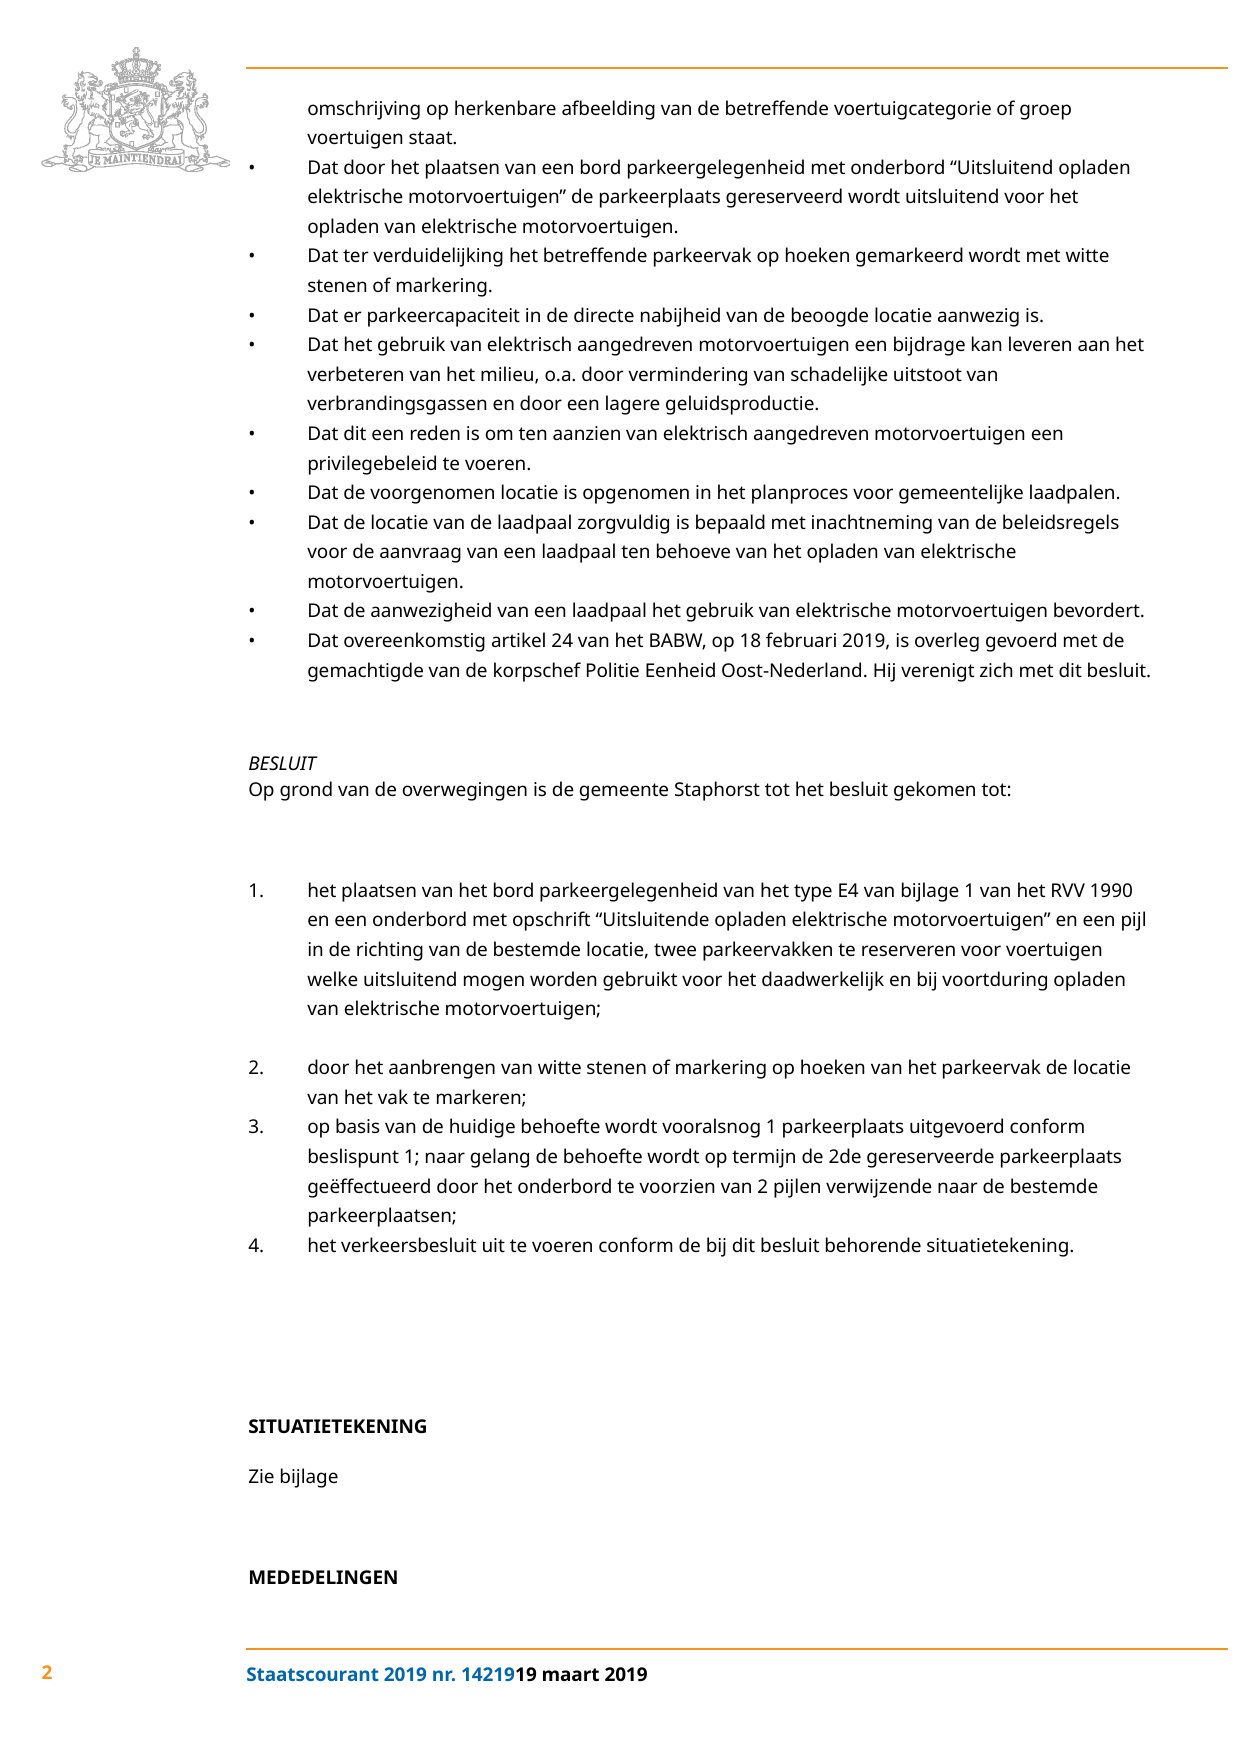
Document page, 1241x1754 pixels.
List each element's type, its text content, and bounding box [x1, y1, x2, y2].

list Dat de locatie van de laadpaal zorgvuldig is bepaald met inachtneming van de beleidsregels voor de aanvraag van een laadpaal ten behoeve van het opladen van elektrische motorvoertuigen. [248, 509, 1152, 594]
text BESLUIT [248, 750, 1152, 776]
list Dat door het plaatsen van een bord parkeergelegenheid met onderbord “Uitsluitend opladen elektrische motorvoertuigen” de parkeerplaats gereserveerd wordt uitsluitend voor het opladen van elektrische motorvoertuigen. [248, 154, 1152, 239]
list Dat ter verduidelijking het betreffende parkeervak op hoeken gemarkeerd wordt met witte stenen of markering. [248, 243, 1152, 298]
list Dat het gebruik van elektrisch aangedreven motorvoertuigen een bijdrage kan leveren aan het verbeteren van het milieu, o.a. door vermindering van schadelijke uitstoot van verbrandingsgassen en door een lagere geluidsproductie. [248, 331, 1152, 416]
list Dat overeenkomstig artikel 24 van het BABW, op 18 februari 2019, is overleg gevoerd met de gemachtigde van de korpschef Politie Eenheid Oost-Nederland. Hij verenigt zich met dit besluit. [248, 627, 1152, 683]
list Dat de aanwezigheid van een laadpaal het gebruik van elektrische motorvoertuigen bevordert. [248, 598, 1152, 623]
list op basis van de huidige behoefte wordt vooralsnog 1 parkeerplaats uitgevoerd conform beslispunt 1; naar gelang de behoefte wordt op termijn de 2de gereserveerde parkeerplaats geëffectueerd door het onderbord te voorzien van 2 pijlen verwijzende naar de bestemde parkeerplaatsen; [248, 1114, 1152, 1228]
text SITUATIETEKENING [248, 1413, 1152, 1438]
text Op grond van de overwegingen is de gemeente Staphorst tot het besluit gekomen tot: [248, 776, 1152, 802]
list door het aanbrengen van witte stenen of markering op hoeken van het parkeervak de locatie van het vak te markeren; [248, 1054, 1152, 1110]
text MEDEDELINGEN [248, 1564, 1152, 1590]
text Zie bijlage [248, 1463, 1152, 1489]
list Dat er parkeercapaciteit in de directe nabijheid van de beoogde locatie aanwezig is. [248, 302, 1152, 328]
list Dat dit een reden is om ten aanzien van elektrisch aangedreven motorvoertuigen een privilegebeleid te voeren. [248, 420, 1152, 476]
picture [41, 47, 231, 172]
list het verkeersbesluit uit te voeren conform de bij dit besluit behorende situatietekening. [248, 1232, 1152, 1258]
list omschrijving op herkenbare afbeelding van de betreffende voertuigcategorie of groep voertuigen staat. [248, 95, 1152, 150]
list Dat de voorgenomen locatie is opgenomen in het planproces voor gemeentelijke laadpalen. [248, 479, 1152, 505]
list het plaatsen van het bord parkeergelegenheid van het type E4 van bijlage 1 van het RVV 1990 en een onderbord met opschrift “Uitsluitende opladen elektrische motorvoertuigen” en een pijl in de richting van de bestemde locatie, twee parkeervakken te reserveren voor voertuigen welke uitsluitend mogen worden gebruikt voor het daadwerkelijk en bij voortduring opladen van elektrische motorvoertuigen; [248, 877, 1152, 1021]
